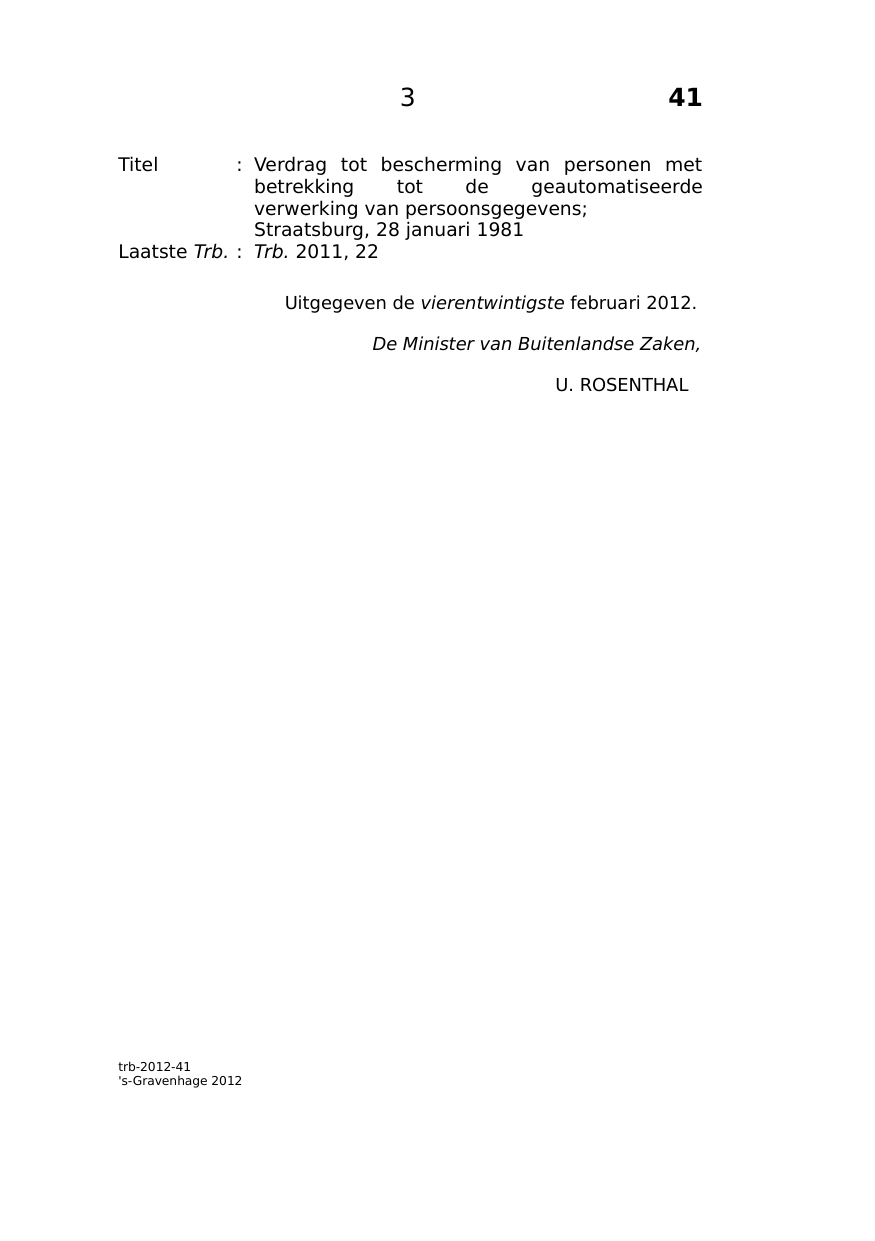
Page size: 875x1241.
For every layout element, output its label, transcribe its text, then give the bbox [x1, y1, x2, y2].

text De Minister van Buitenlandse Zaken, U. ROSENTHAL [118, 334, 703, 396]
table_cell [118, 132, 236, 154]
table_cell [236, 132, 254, 154]
table_cell Laatste Trb. [118, 241, 236, 263]
text 's-Gravenhage 2012 [118, 1074, 352, 1088]
table_cell Trb. 2011, 22 [254, 241, 703, 263]
text trb-2012-41 [118, 1060, 352, 1074]
text Uitgegeven de vierentwintigste februari 2012. [118, 293, 703, 314]
table_cell : [236, 154, 254, 241]
table_cell : [236, 241, 254, 263]
table_cell Titel [118, 154, 236, 241]
table_cell Verdrag tot bescherming van personen met betrekking tot de geautomatiseerde verwerking van persoonsgegevens; Straatsburg, 28 januari 1981 [254, 154, 703, 241]
table_cell [254, 132, 703, 154]
